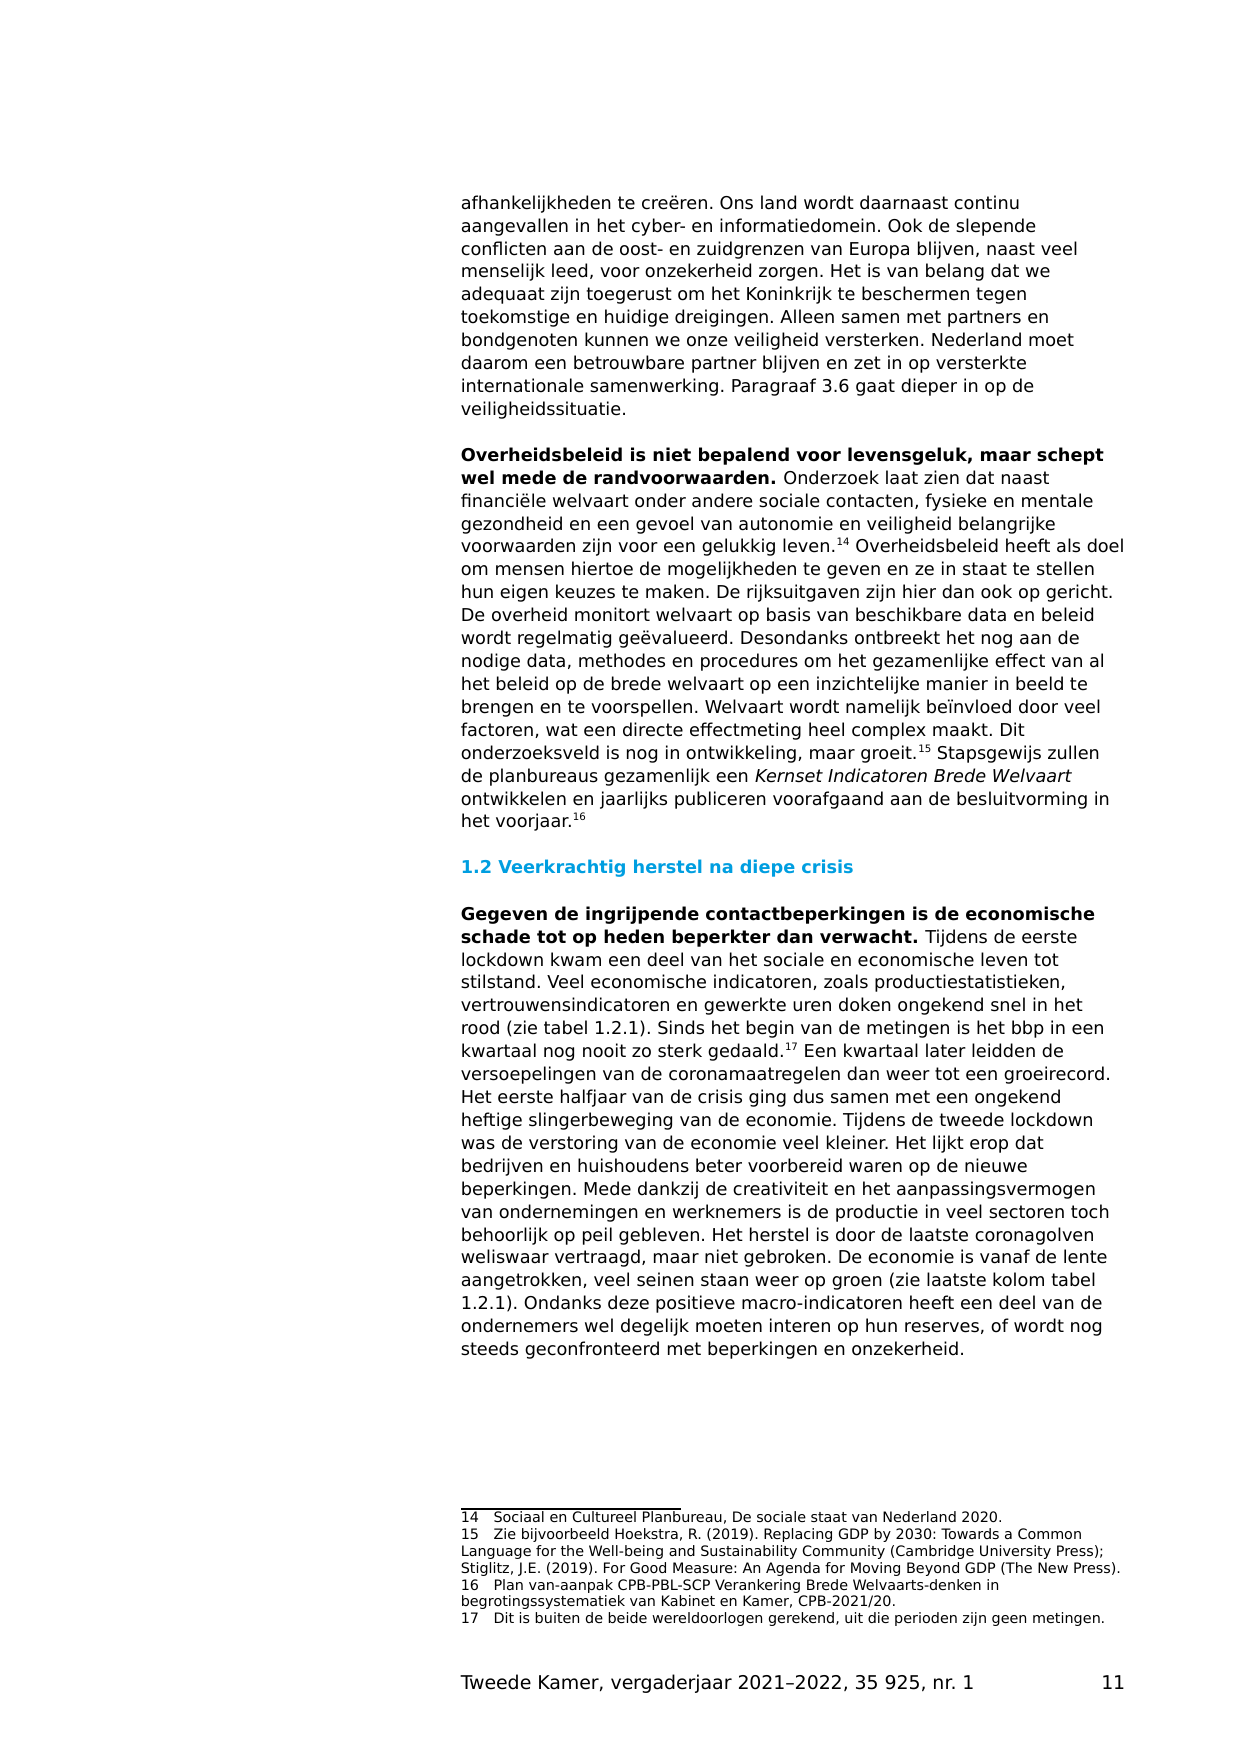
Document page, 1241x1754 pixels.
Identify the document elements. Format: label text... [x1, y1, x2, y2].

text __Plan van-aanpak CPB-PBL-SCP Verankering Brede Welvaarts-denken in begrotingssystematiek van Kabinet en Kamer, CPB-2021/20. [461, 1577, 1125, 1610]
text __Zie bijvoorbeeld Hoekstra, R. (2019). Replacing GDP by 2030: Towards a Common Language for the Well-being and Sustainability Community (Cambridge University Press); Stiglitz, J.E. (2019). For Good Measure: An Agenda for Moving Beyond GDP (The New Press). [461, 1526, 1125, 1577]
text Overheidsbeleid is niet bepalend voor levensgeluk, maar schept wel mede de randvoorwaarden. Onderzoek laat zien dat naast financiële welvaart onder andere sociale contacten, fysieke en mentale gezondheid en een gevoel van autonomie en veiligheid belangrijke voorwaarden zijn voor een gelukkig leven. Overheidsbeleid heeft als doel om mensen hiertoe de mogelijkheden te geven en ze in staat te stellen hun eigen keuzes te maken. De rijksuitgaven zijn hier dan ook op gericht. De overheid monitort welvaart op basis van beschikbare data en beleid wordt regelmatig geëvalueerd. Desondanks ontbreekt het nog aan de nodige data, methodes en procedures om het gezamenlijke effect van al het beleid op de brede welvaart op een inzichtelijke manier in beeld te brengen en te voorspellen. Welvaart wordt namelijk beïnvloed door veel factoren, wat een directe effectmeting heel complex maakt. Dit onderzoeksveld is nog in ontwikkeling, maar groeit. Stapsgewijs zullen de planbureaus gezamenlijk een Kernset Indicatoren Brede Welvaart ontwikkelen en jaarlijks publiceren voorafgaand aan de besluitvorming in het voorjaar. [461, 443, 1125, 832]
text afhankelijkheden te creëren. Ons land wordt daarnaast continu aangevallen in het cyber- en informatiedomein. Ook de slepende conflicten aan de oost- en zuidgrenzen van Europa blijven, naast veel menselijk leed, voor onzekerheid zorgen. Het is van belang dat we adequaat zijn toegerust om het Koninkrijk te beschermen tegen toekomstige en huidige dreigingen. Alleen samen met partners en bondgenoten kunnen we onze veiligheid versterken. Nederland moet daarom een betrouwbare partner blijven en zet in op versterkte internationale samenwerking. Paragraaf 3.6 gaat dieper in op de veiligheidssituatie. [461, 191, 1125, 420]
text __Dit is buiten de beide wereldoorlogen gerekend, uit die perioden zijn geen metingen. [461, 1610, 1125, 1627]
text Gegeven de ingrijpende contactbeperkingen is de economische schade tot op heden beperkter dan verwacht. Tijdens de eerste lockdown kwam een deel van het sociale en economische leven tot stilstand. Veel economische indicatoren, zoals productiestatistieken, vertrouwensindicatoren en gewerkte uren doken ongekend snel in het rood (zie tabel 1.2.1). Sinds het begin van de metingen is het bbp in een kwartaal nog nooit zo sterk gedaald. Een kwartaal later leidden de versoepelingen van de coronamaatregelen dan weer tot een groeirecord. Het eerste halfjaar van de crisis ging dus samen met een ongekend heftige slingerbeweging van de economie. Tijdens de tweede lockdown was de verstoring van de economie veel kleiner. Het lijkt erop dat bedrijven en huishoudens beter voorbereid waren op de nieuwe beperkingen. Mede dankzij de creativiteit en het aanpassingsvermogen van ondernemingen en werknemers is de productie in veel sectoren toch behoorlijk op peil gebleven. Het herstel is door de laatste coronagolven weliswaar vertraagd, maar niet gebroken. De economie is vanaf de lente aangetrokken, veel seinen staan weer op groen (zie laatste kolom tabel 1.2.1). Ondanks deze positieve macro-indicatoren heeft een deel van de ondernemers wel degelijk moeten interen op hun reserves, of wordt nog steeds geconfronteerd met beperkingen en onzekerheid. [461, 902, 1125, 1360]
text __Sociaal en Cultureel Planbureau, De sociale staat van Nederland 2020. [461, 1509, 1125, 1526]
title 1.2 Veerkrachtig herstel na diepe crisis [461, 855, 1125, 878]
